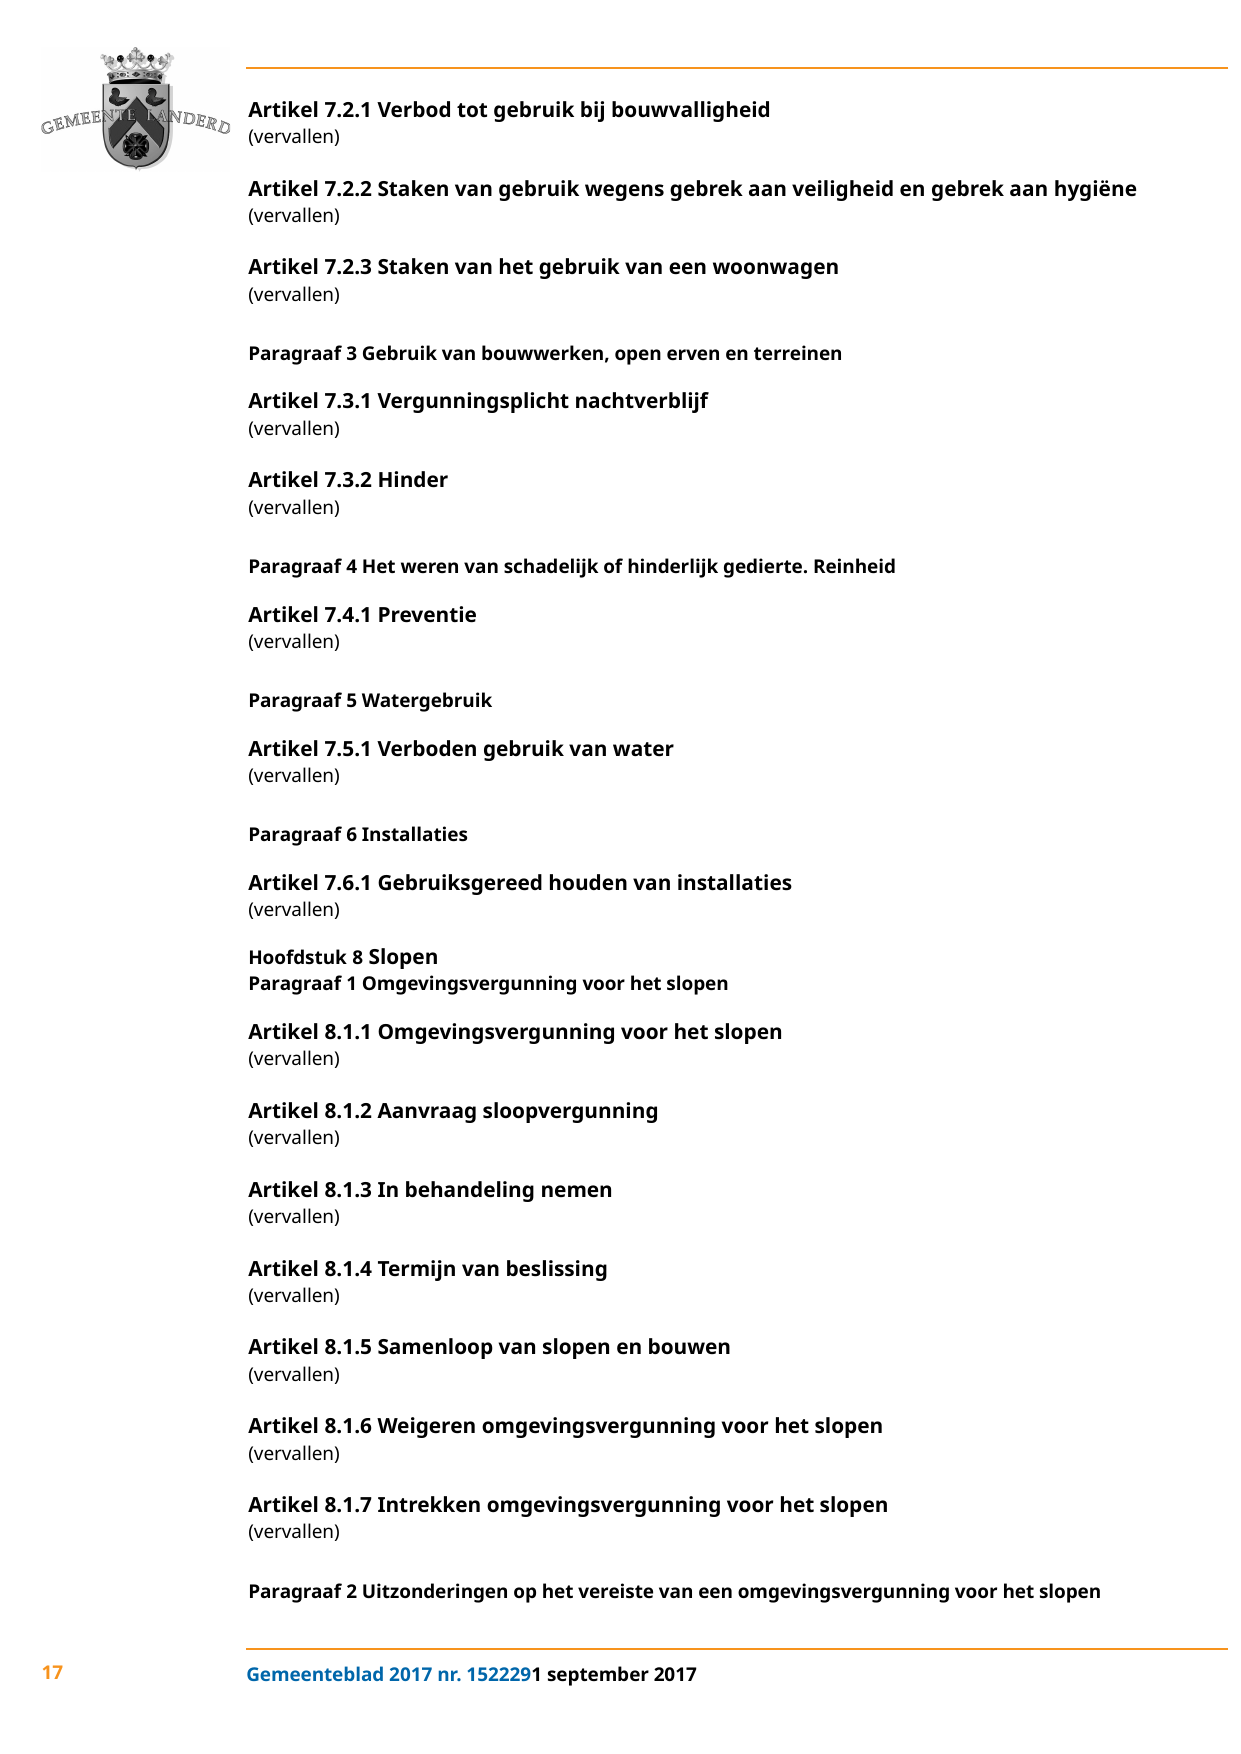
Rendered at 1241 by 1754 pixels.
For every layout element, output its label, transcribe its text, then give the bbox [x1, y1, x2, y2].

text Artikel 7.3.2 Hinder [248, 466, 1152, 494]
text (vervallen) [248, 628, 1152, 654]
text (vervallen) [248, 1440, 1152, 1466]
text (vervallen) [248, 494, 1152, 520]
text Artikel 7.6.1 Gebruiksgereed houden van installaties [248, 868, 1152, 896]
text (vervallen) [248, 1282, 1152, 1308]
text Paragraaf 2 Uitzonderingen op het vereiste van een omgevingsvergunning voor het slopen [248, 1578, 1152, 1603]
text (vervallen) [248, 1124, 1152, 1150]
text Artikel 7.5.1 Verboden gebruik van water [248, 734, 1152, 762]
text (vervallen) [248, 762, 1152, 788]
text Paragraaf 3 Gebruik van bouwwerken, open erven en terreinen [248, 340, 1152, 366]
text (vervallen) [248, 1046, 1152, 1071]
text Paragraaf 4 Het weren van schadelijk of hinderlijk gedierte. Reinheid [248, 553, 1152, 579]
text (vervallen) [248, 415, 1152, 441]
text (vervallen) [248, 896, 1152, 922]
text Artikel 8.1.6 Weigeren omgevingsvergunning voor het slopen [248, 1411, 1152, 1440]
text (vervallen) [248, 1519, 1152, 1544]
text Artikel 7.3.1 Vergunningsplicht nachtverblijf [248, 387, 1152, 415]
text (vervallen) [248, 123, 1152, 149]
picture [41, 47, 231, 172]
text Artikel 7.2.1 Verbod tot gebruik bij bouwvalligheid [248, 95, 1152, 123]
text Artikel 7.2.3 Staken van het gebruik van een woonwagen [248, 252, 1152, 281]
text Paragraaf 6 Installaties [248, 821, 1152, 847]
text Artikel 8.1.7 Intrekken omgevingsvergunning voor het slopen [248, 1490, 1152, 1519]
text Artikel 8.1.5 Samenloop van slopen en bouwen [248, 1332, 1152, 1361]
text (vervallen) [248, 202, 1152, 228]
text (vervallen) [248, 1361, 1152, 1387]
text Artikel 8.1.3 In behandeling nemen [248, 1175, 1152, 1203]
text Artikel 8.1.4 Termijn van beslissing [248, 1254, 1152, 1282]
text (vervallen) [248, 1203, 1152, 1229]
text Artikel 7.4.1 Preventie [248, 600, 1152, 628]
text (vervallen) [248, 281, 1152, 307]
text Artikel 7.2.2 Staken van gebruik wegens gebrek aan veiligheid en gebrek aan hygiëne [248, 174, 1152, 202]
text Artikel 8.1.2 Aanvraag sloopvergunning [248, 1096, 1152, 1124]
text Paragraaf 1 Omgevingsvergunning voor het slopen [248, 971, 1152, 996]
text Paragraaf 5 Watergebruik [248, 687, 1152, 713]
text Artikel 8.1.1 Omgevingsvergunning voor het slopen [248, 1017, 1152, 1046]
text Hoofdstuk 8 Slopen [248, 942, 1152, 971]
